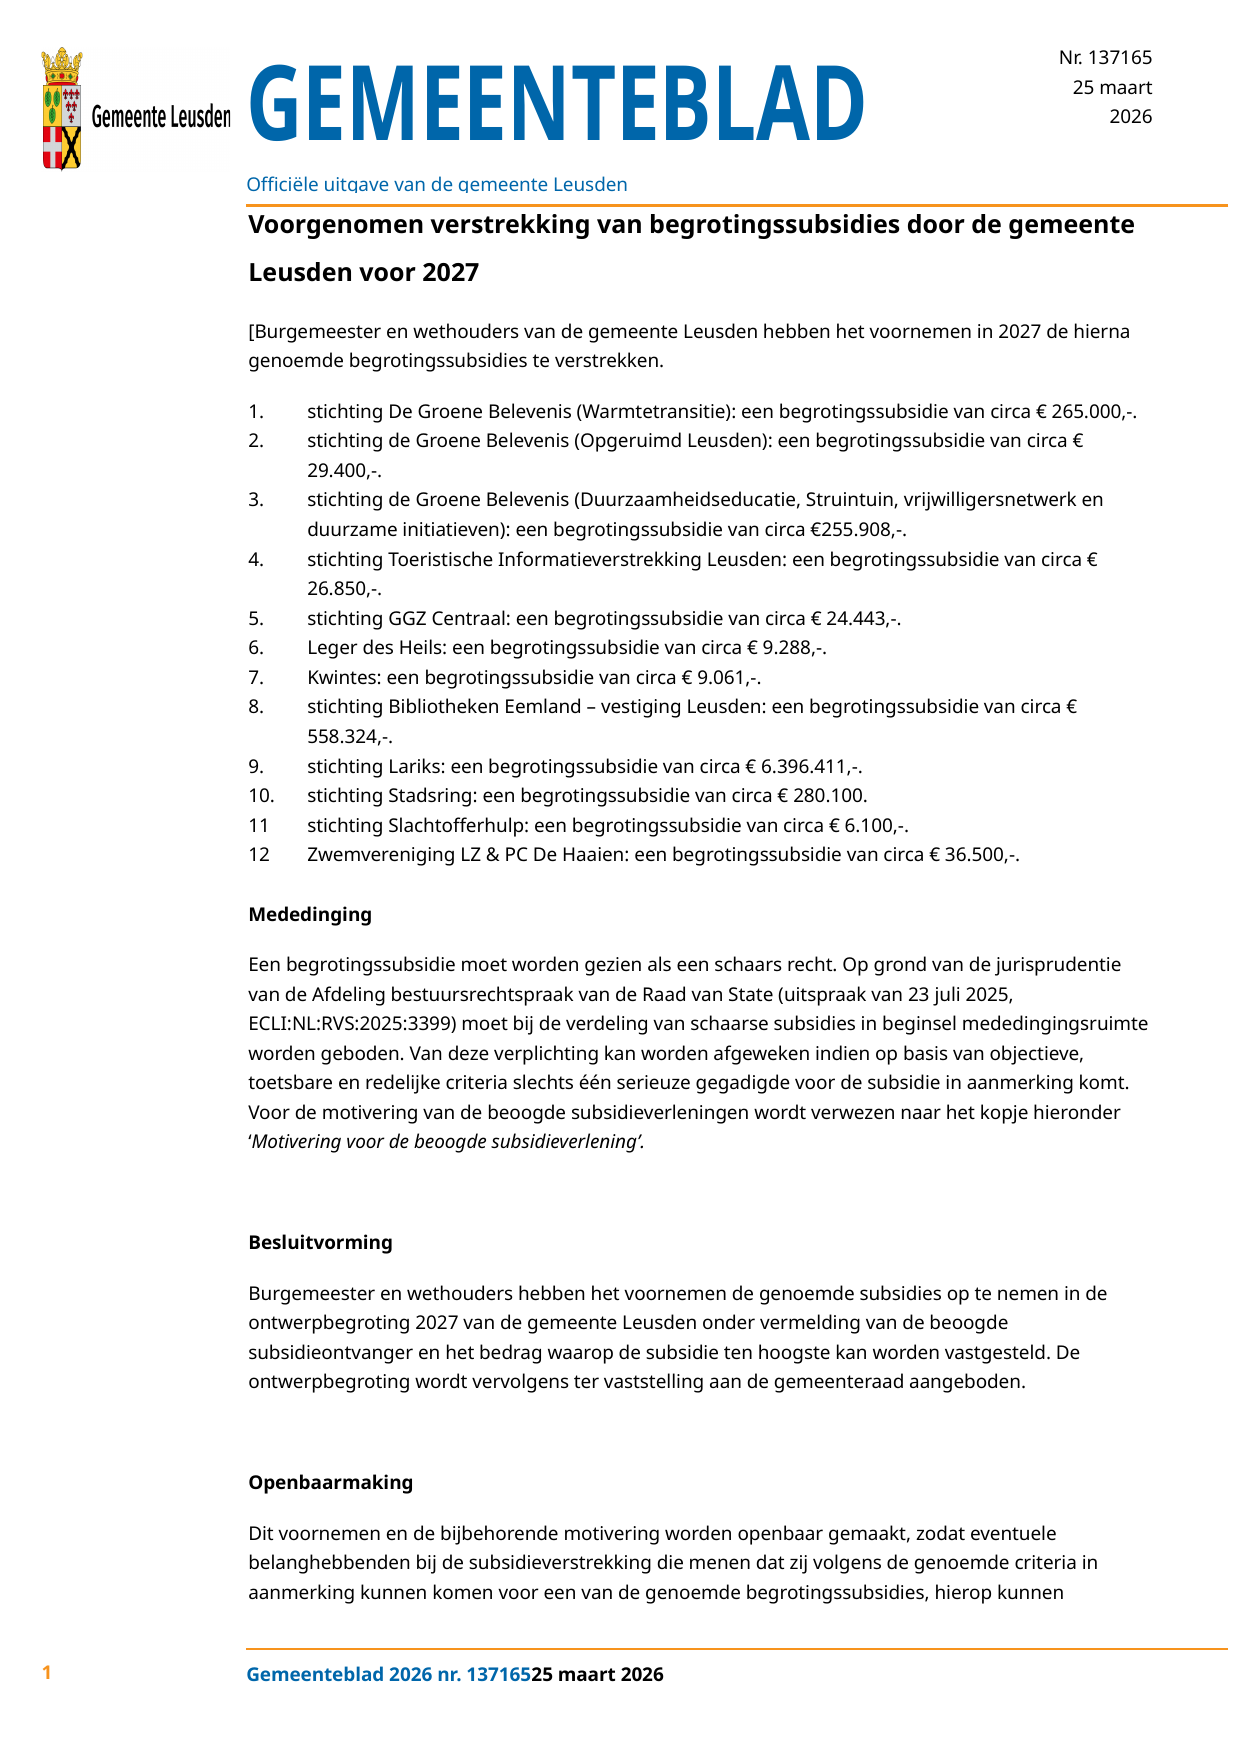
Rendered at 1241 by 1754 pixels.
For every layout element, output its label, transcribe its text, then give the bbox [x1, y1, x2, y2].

list Leger des Heils: een begrotingssubsidie van circa € 9.288,-. [248, 634, 1152, 660]
list stichting Stadsring: een begrotingssubsidie van circa € 280.100. [248, 782, 1152, 808]
text Dit voornemen en de bijbehorende motivering worden openbaar gemaakt, zodat eventuele belanghebbenden bij de subsidieverstrekking die menen dat zij volgens de genoemde criteria in aanmerking kunnen komen voor een van de genoemde begrotingssubsidies, hierop kunnen [248, 1520, 1152, 1605]
list stichting Slachtofferhulp: een begrotingssubsidie van circa € 6.100,-. [248, 812, 1152, 838]
text Openbaarmaking [248, 1469, 1152, 1495]
list stichting de Groene Belevenis (Duurzaamheidseducatie, Struintuin, vrijwilligersnetwerk en duurzame initiatieven): een begrotingssubsidie van circa €255.908,-. [248, 487, 1152, 542]
list stichting Bibliotheken Eemland – vestiging Leusden: een begrotingssubsidie van circa € 558.324,-. [248, 694, 1152, 749]
text Mededinging [248, 901, 1152, 927]
text Een begrotingssubsidie moet worden gezien als een schaars recht. Op grond van de jurisprudentie van de Afdeling bestuursrechtspraak van de Raad van State (uitspraak van 23 juli 2025, ECLI:NL:RVS:2025:3399) moet bij de verdeling van schaarse subsidies in beginsel mededingingsruimte worden geboden. Van deze verplichting kan worden afgeweken indien op basis van objectieve, toetsbare en redelijke criteria slechts één serieuze gegadigde voor de subsidie in aanmerking komt. Voor de motivering van de beoogde subsidieverleningen wordt verwezen naar het kopje hieronder ‘Motivering voor de beoogde subsidieverlening’. [248, 951, 1152, 1154]
list stichting de Groene Belevenis (Opgeruimd Leusden): een begrotingssubsidie van circa € 29.400,-. [248, 427, 1152, 483]
list Zwemvereniging LZ & PC De Haaien: een begrotingssubsidie van circa € 36.500,-. [248, 842, 1152, 867]
list stichting Lariks: een begrotingssubsidie van circa € 6.396.411,-. [248, 753, 1152, 779]
list stichting Toeristische Informatieverstrekking Leusden: een begrotingssubsidie van circa € 26.850,-. [248, 546, 1152, 601]
text Burgemeester en wethouders hebben het voornemen de genoemde subsidies op te nemen in de ontwerpbegroting 2027 van de gemeente Leusden onder vermelding van de beoogde subsidieontvanger en het bedrag waarop de subsidie ten hoogste kan worden vastgesteld. De ontwerpbegroting wordt vervolgens ter vaststelling aan de gemeenteraad aangeboden. [248, 1280, 1152, 1394]
text [Burgemeester en wethouders van de gemeente Leusden hebben het voornemen in 2027 de hierna genoemde begrotingssubsidies te verstrekken. [248, 318, 1152, 373]
list stichting De Groene Belevenis (Warmtetransitie): een begrotingssubsidie van circa € 265.000,-. [248, 398, 1152, 424]
text Besluitvorming [248, 1229, 1152, 1255]
picture [41, 47, 231, 172]
list Kwintes: een begrotingssubsidie van circa € 9.061,-. [248, 664, 1152, 690]
list stichting GGZ Centraal: een begrotingssubsidie van circa € 24.443,-. [248, 605, 1152, 631]
text Voorgenomen verstrekking van begrotingssubsidies door de gemeente Leusden voor 2027 [248, 207, 1152, 288]
